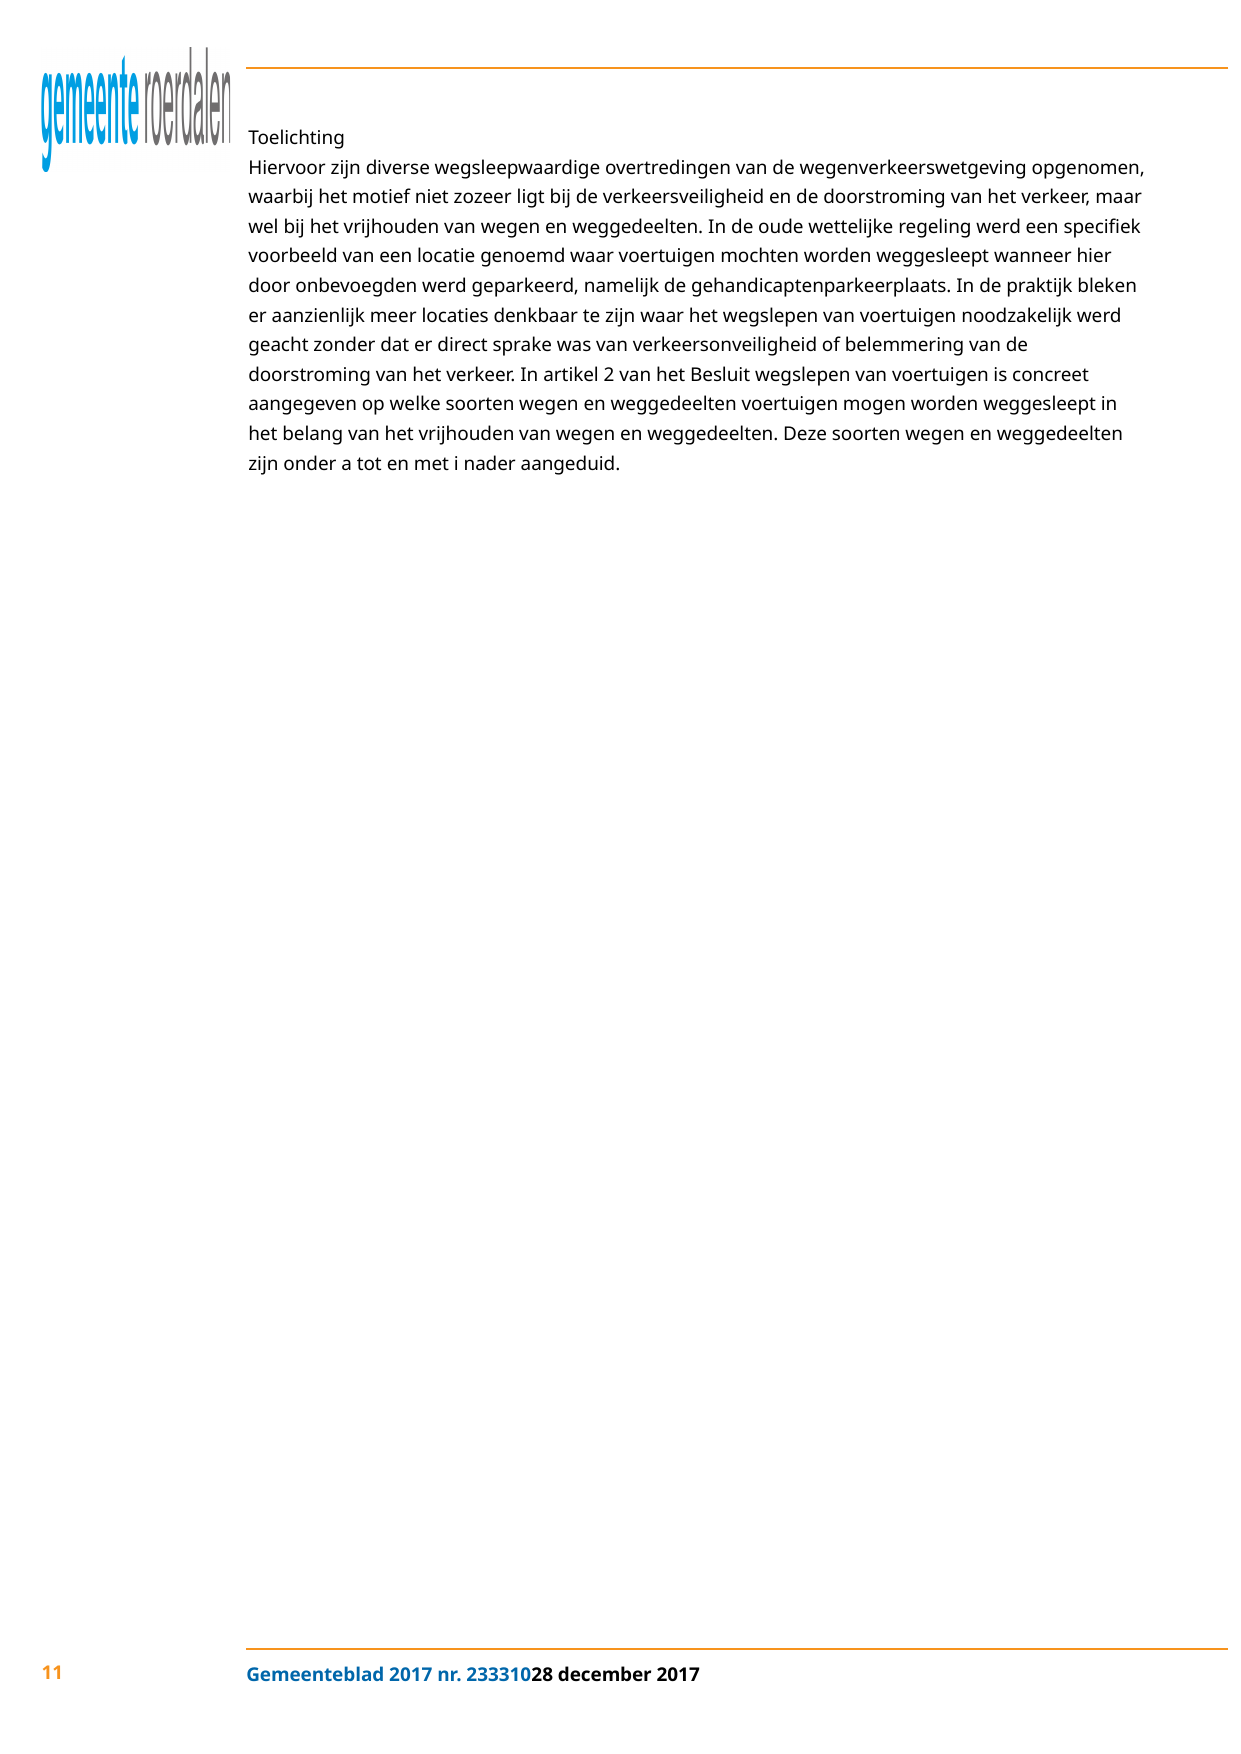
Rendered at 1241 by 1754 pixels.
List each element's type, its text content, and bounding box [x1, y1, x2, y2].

picture [41, 134, 48, 172]
picture [41, 47, 231, 172]
text Toelichting [248, 124, 1152, 150]
text Hiervoor zijn diverse wegsleepwaardige overtredingen van de wegenverkeerswetgeving opgenomen, waarbij het motief niet zozeer ligt bij de verkeersveiligheid en de doorstroming van het verkeer, maar wel bij het vrijhouden van wegen en weggedeelten. In de oude wettelijke regeling werd een specifiek voorbeeld van een locatie genoemd waar voertuigen mochten worden weggesleept wanneer hier door onbevoegden werd geparkeerd, namelijk de gehandicaptenparkeerplaats. In de praktijk bleken er aanzienlijk meer locaties denkbaar te zijn waar het wegslepen van voertuigen noodzakelijk werd geacht zonder dat er direct sprake was van verkeersonveiligheid of belemmering van de doorstroming van het verkeer. In artikel 2 van het Besluit wegslepen van voertuigen is concreet aangegeven op welke soorten wegen en weggedeelten voertuigen mogen worden weggesleept in het belang van het vrijhouden van wegen en weggedeelten. Deze soorten wegen en weggedeelten zijn onder a tot en met i nader aangeduid. [248, 154, 1152, 476]
